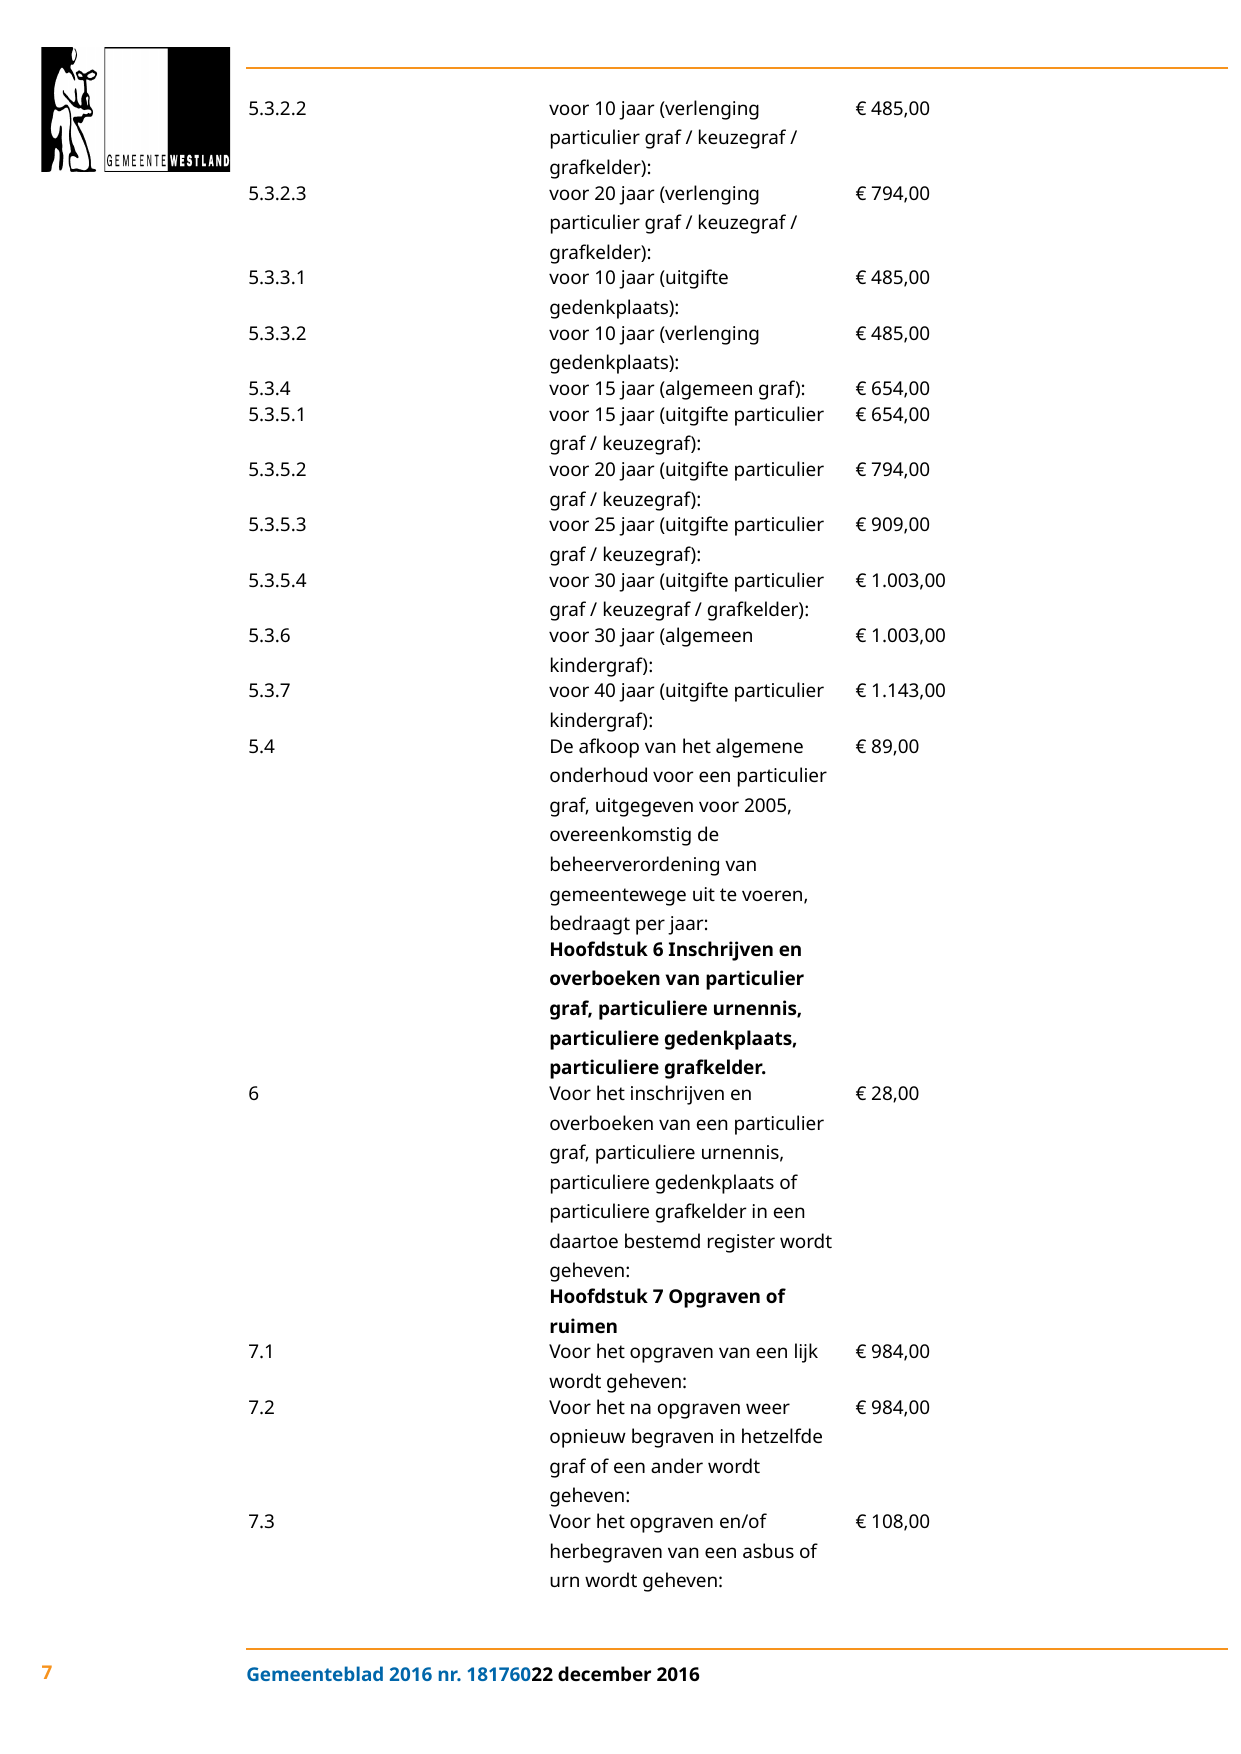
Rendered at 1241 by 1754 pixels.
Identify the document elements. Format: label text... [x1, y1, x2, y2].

table_cell 5.3.2.3 [248, 180, 549, 264]
table_cell € 485,00 [850, 95, 1152, 180]
table_cell € 485,00 [850, 265, 1152, 320]
table_cell 5.3.3.1 [248, 265, 549, 320]
table_cell 5.3.2.2 [248, 95, 549, 180]
table_cell Voor het opgraven van een lijk wordt geheven: [549, 1339, 850, 1394]
table_cell 5.3.4 [248, 375, 549, 401]
table_cell voor 10 jaar (verlenging gedenkplaats): [549, 320, 850, 375]
table_cell [248, 1283, 549, 1339]
table_cell € 984,00 [850, 1394, 1152, 1508]
table_cell Hoofdstuk 6 Inschrijven en overboeken van particulier graf, particuliere urnennis, particuliere gedenkplaats, particuliere grafkelder. [549, 936, 850, 1080]
table_cell 5.3.3.2 [248, 320, 549, 375]
table_cell voor 10 jaar (uitgifte gedenkplaats): [549, 265, 850, 320]
picture [41, 47, 231, 172]
table_cell voor 25 jaar (uitgifte particulier graf / keuzegraf): [549, 512, 850, 567]
table_cell voor 20 jaar (uitgifte particulier graf / keuzegraf): [549, 456, 850, 512]
table_cell voor 20 jaar (verlenging particulier graf / keuzegraf / grafkelder): [549, 180, 850, 264]
table_cell [248, 936, 549, 1080]
table_cell 5.4 [248, 733, 549, 936]
table_cell € 1.003,00 [850, 567, 1152, 622]
table_cell voor 15 jaar (uitgifte particulier graf / keuzegraf): [549, 401, 850, 456]
table_cell Voor het inschrijven en overboeken van een particulier graf, particuliere urnennis, particuliere gedenkplaats of particuliere grafkelder in een daartoe bestemd register wordt geheven: [549, 1080, 850, 1283]
table_cell voor 15 jaar (algemeen graf): [549, 375, 850, 401]
table_cell [850, 936, 1152, 1080]
table_cell € 108,00 [850, 1509, 1152, 1593]
table_cell voor 40 jaar (uitgifte particulier kindergraf): [549, 678, 850, 733]
table_cell 7.3 [248, 1509, 549, 1593]
table_cell Voor het na opgraven weer opnieuw begraven in hetzelfde graf of een ander wordt geheven: [549, 1394, 850, 1508]
table_cell € 485,00 [850, 320, 1152, 375]
table_cell 7.2 [248, 1394, 549, 1508]
table_cell De afkoop van het algemene onderhoud voor een particulier graf, uitgegeven voor 2005, overeenkomstig de beheerverordening van gemeentewege uit te voeren, bedraagt per jaar: [549, 733, 850, 936]
table_cell € 794,00 [850, 456, 1152, 512]
table_cell 5.3.5.2 [248, 456, 549, 512]
table_cell voor 30 jaar (algemeen kindergraf): [549, 622, 850, 677]
table_cell voor 10 jaar (verlenging particulier graf / keuzegraf / grafkelder): [549, 95, 850, 180]
table_cell Voor het opgraven en/of herbegraven van een asbus of urn wordt geheven: [549, 1509, 850, 1593]
table_cell 6 [248, 1080, 549, 1283]
table_cell € 654,00 [850, 375, 1152, 401]
table_cell [850, 1283, 1152, 1339]
table_cell € 1.003,00 [850, 622, 1152, 677]
table_cell € 28,00 [850, 1080, 1152, 1283]
table_cell 5.3.5.4 [248, 567, 549, 622]
table_cell € 654,00 [850, 401, 1152, 456]
table_cell 5.3.7 [248, 678, 549, 733]
table_cell voor 30 jaar (uitgifte particulier graf / keuzegraf / grafkelder): [549, 567, 850, 622]
table_cell € 1.143,00 [850, 678, 1152, 733]
table_cell 5.3.5.1 [248, 401, 549, 456]
table_cell € 909,00 [850, 512, 1152, 567]
table_cell 5.3.5.3 [248, 512, 549, 567]
table_cell 5.3.6 [248, 622, 549, 677]
table_cell € 984,00 [850, 1339, 1152, 1394]
table_cell € 794,00 [850, 180, 1152, 264]
table_cell € 89,00 [850, 733, 1152, 936]
table_cell 7.1 [248, 1339, 549, 1394]
table_cell Hoofdstuk 7 Opgraven of ruimen [549, 1283, 850, 1339]
